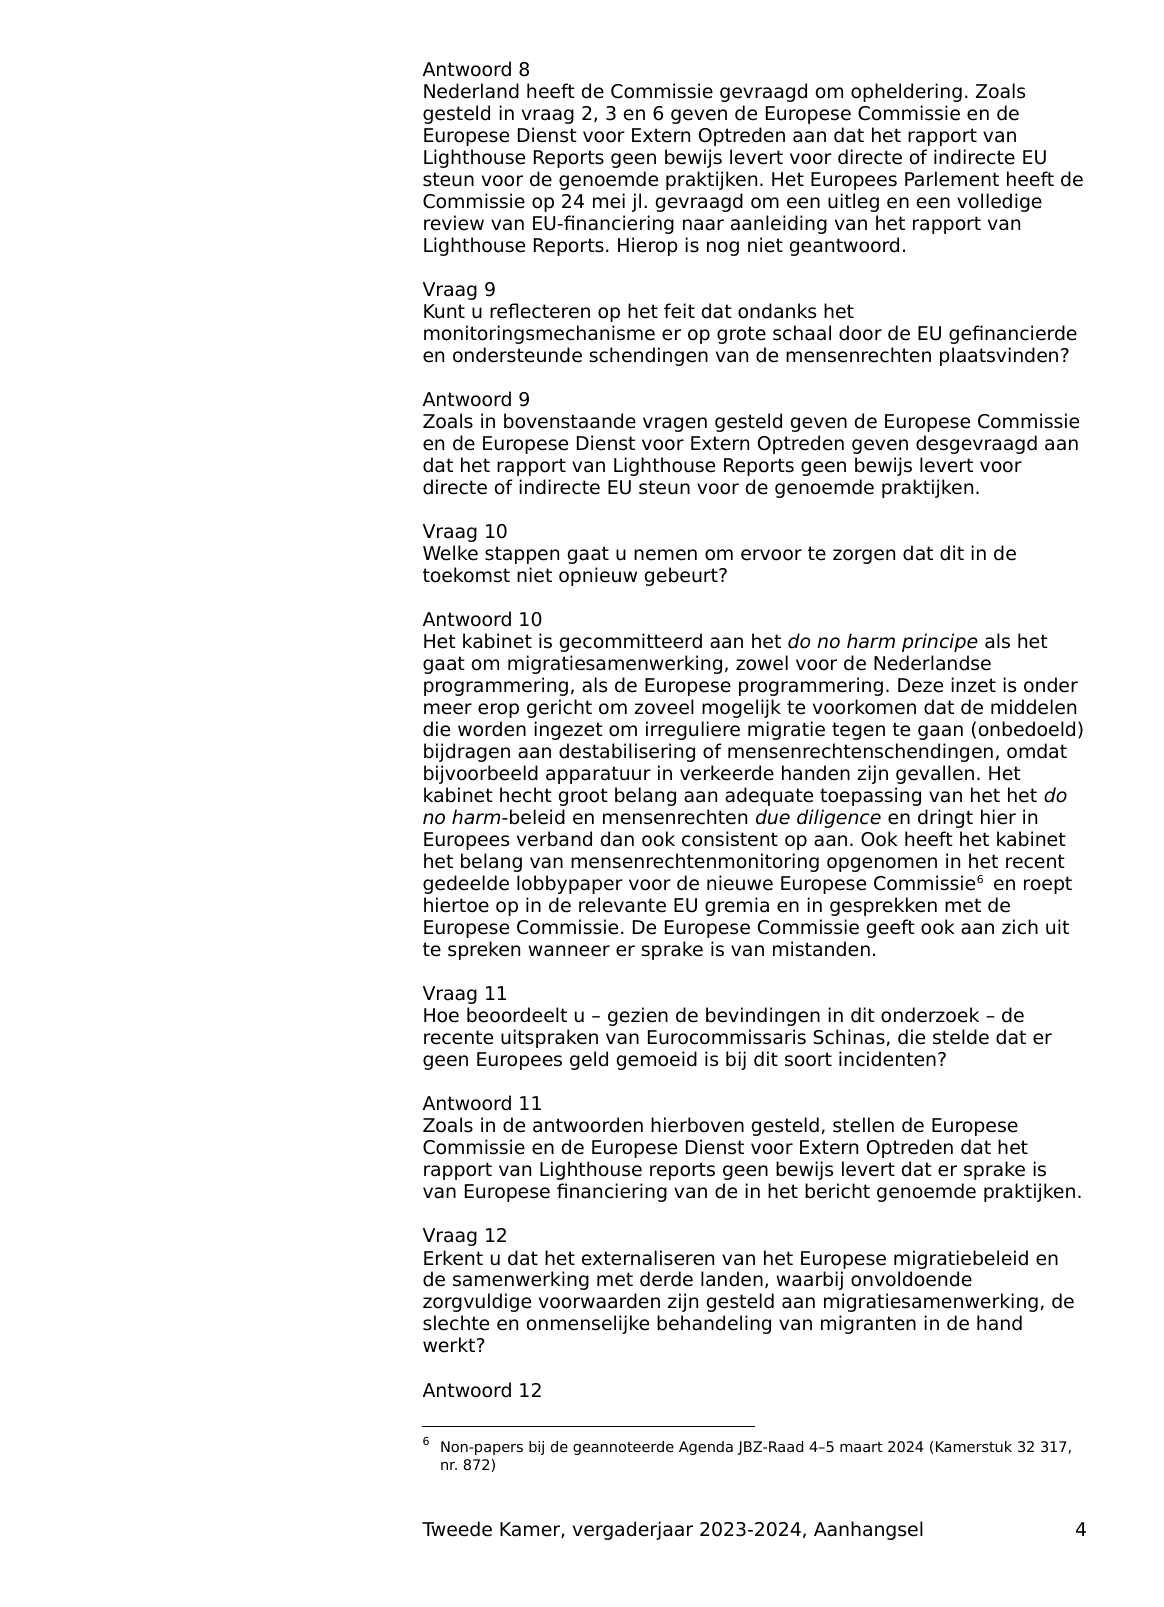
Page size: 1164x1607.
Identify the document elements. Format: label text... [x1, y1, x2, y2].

text Vraag 12 [422, 1225, 1087, 1247]
text Zoals in bovenstaande vragen gesteld geven de Europese Commissie en de Europese Dienst voor Extern Optreden geven desgevraagd aan dat het rapport van Lighthouse Reports geen bewijs levert voor directe of indirecte EU steun voor de genoemde praktijken. [422, 411, 1087, 499]
text Antwoord 11 [422, 1093, 1087, 1115]
text Antwoord 8 [422, 59, 1087, 81]
text Antwoord 12 [422, 1379, 1087, 1401]
text Erkent u dat het externaliseren van het Europese migratiebeleid en de samenwerking met derde landen, waarbij onvoldoende zorgvuldige voorwaarden zijn gesteld aan migratiesamenwerking, de slechte en onmenselijke behandeling van migranten in de hand werkt? [422, 1247, 1087, 1357]
text Non-papers bij de geannoteerde Agenda JBZ-Raad 4–5 maart 2024 (Kamerstuk 32 317, nr. 872) [422, 1435, 1087, 1474]
text Nederland heeft de Commissie gevraagd om opheldering. Zoals gesteld in vraag 2, 3 en 6 geven de Europese Commissie en de Europese Dienst voor Extern Optreden aan dat het rapport van Lighthouse Reports geen bewijs levert voor directe of indirecte EU steun voor de genoemde praktijken. Het Europees Parlement heeft de Commissie op 24 mei jl. gevraagd om een uitleg en een volledige review van EU-financiering naar aanleiding van het rapport van Lighthouse Reports. Hierop is nog niet geantwoord. [422, 81, 1087, 257]
text Kunt u reflecteren op het feit dat ondanks het monitoringsmechanisme er op grote schaal door de EU gefinancierde en ondersteunde schendingen van de mensenrechten plaatsvinden? [422, 301, 1087, 367]
text Vraag 11 [422, 983, 1087, 1005]
text Vraag 10 [422, 521, 1087, 543]
text Welke stappen gaat u nemen om ervoor te zorgen dat dit in de toekomst niet opnieuw gebeurt? [422, 543, 1087, 587]
text Antwoord 9 [422, 389, 1087, 411]
text Antwoord 10 [422, 609, 1087, 631]
text Zoals in de antwoorden hierboven gesteld, stellen de Europese Commissie en de Europese Dienst voor Extern Optreden dat het rapport van Lighthouse reports geen bewijs levert dat er sprake is van Europese financiering van de in het bericht genoemde praktijken. [422, 1115, 1087, 1203]
text Hoe beoordeelt u – gezien de bevindingen in dit onderzoek – de recente uitspraken van Eurocommissaris Schinas, die stelde dat er geen Europees geld gemoeid is bij dit soort incidenten? [422, 1005, 1087, 1071]
text Het kabinet is gecommitteerd aan het do no harm principe als het gaat om migratiesamenwerking, zowel voor de Nederlandse programmering, als de Europese programmering. Deze inzet is onder meer erop gericht om zoveel mogelijk te voorkomen dat de middelen die worden ingezet om irreguliere migratie tegen te gaan (onbedoeld) bijdragen aan destabilisering of mensenrechtenschendingen, omdat bijvoorbeeld apparatuur in verkeerde handen zijn gevallen. Het kabinet hecht groot belang aan adequate toepassing van het het do no harm-beleid en mensenrechten due diligence en dringt hier in Europees verband dan ook consistent op aan. Ook heeft het kabinet het belang van mensenrechtenmonitoring opgenomen in het recent gedeelde lobbypaper voor de nieuwe Europese Commissie en roept hiertoe op in de relevante EU gremia en in gesprekken met de Europese Commissie. De Europese Commissie geeft ook aan zich uit te spreken wanneer er sprake is van mistanden. [422, 631, 1087, 961]
text Vraag 9 [422, 279, 1087, 301]
